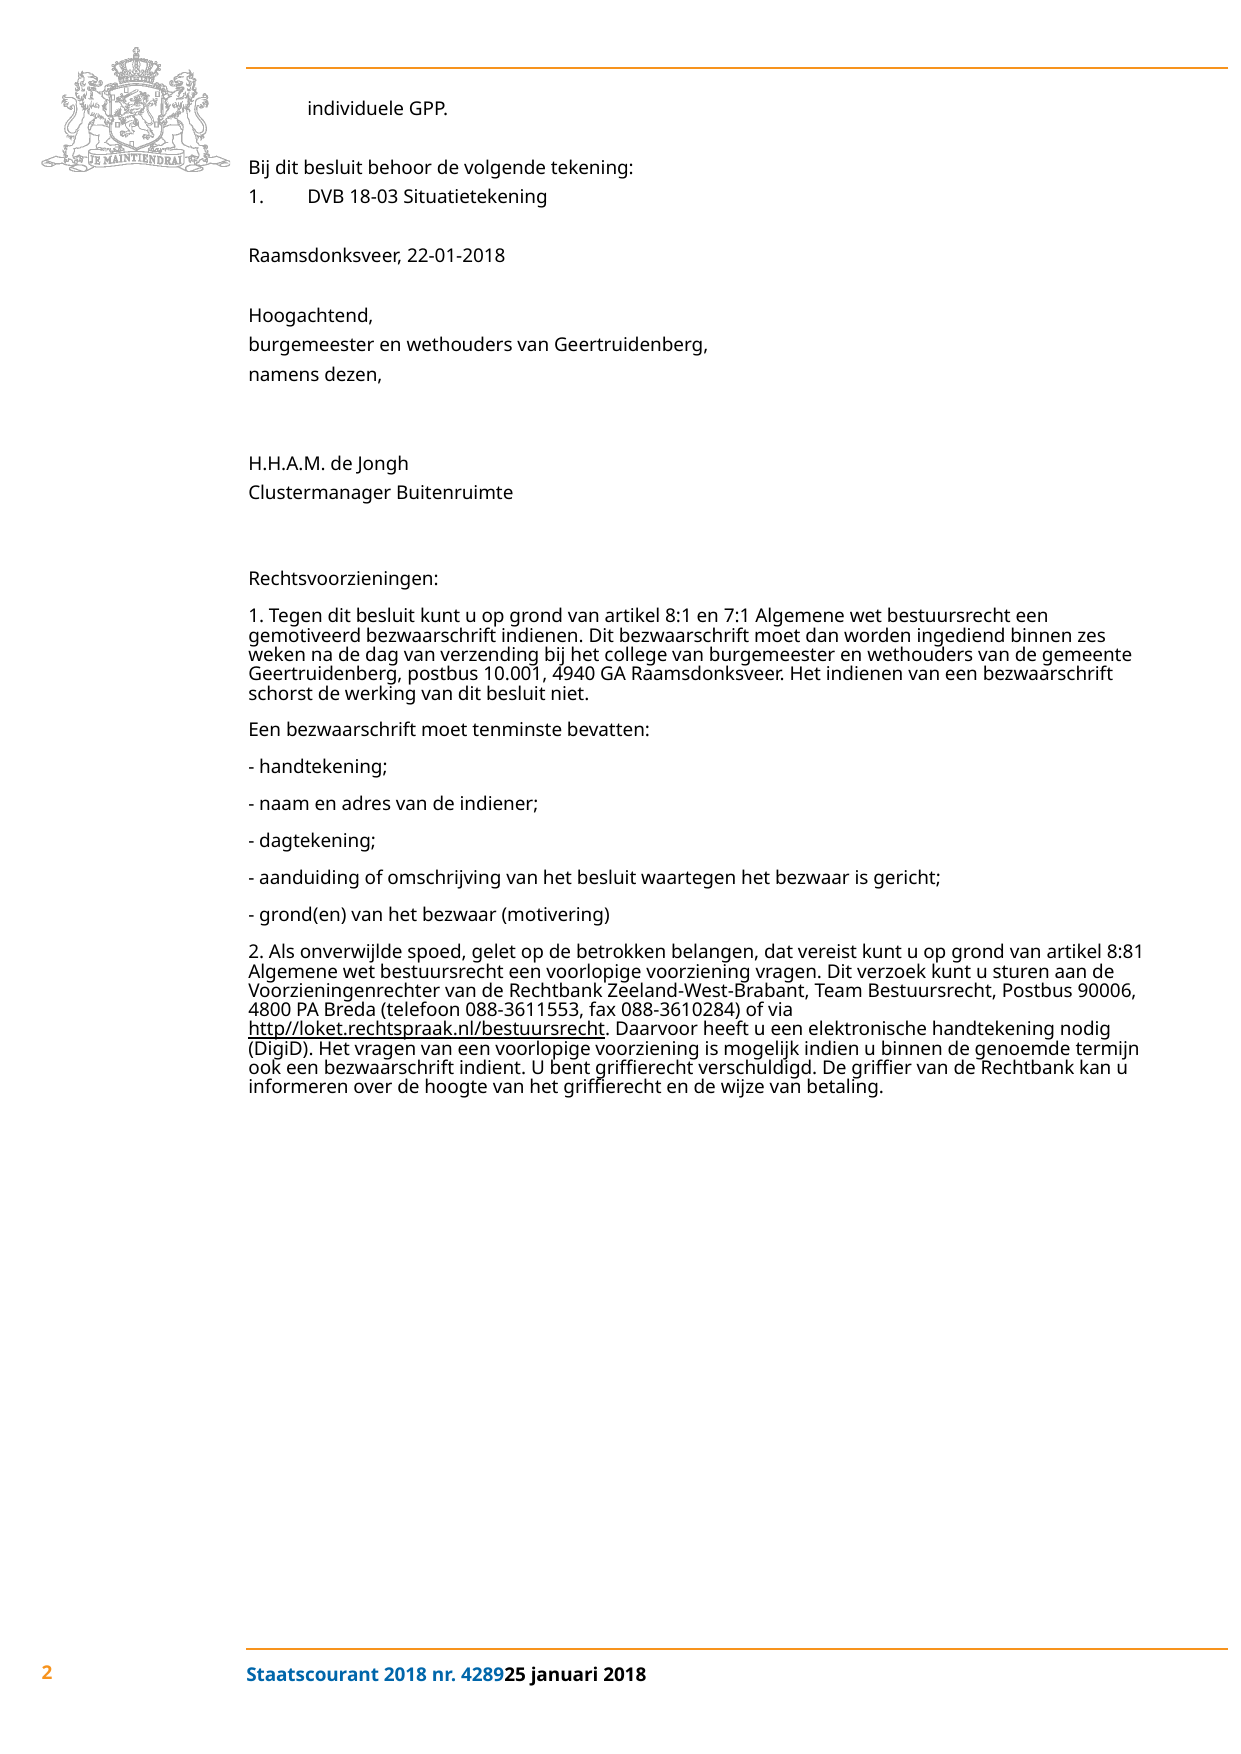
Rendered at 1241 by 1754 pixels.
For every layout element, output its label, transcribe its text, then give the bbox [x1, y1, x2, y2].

text Hoogachtend, [248, 302, 1152, 328]
text - naam en adres van de indiener; [248, 795, 1152, 815]
text - handtekening; [248, 758, 1152, 778]
text Een bezwaarschrift moet tenminste bevatten: [248, 721, 1152, 741]
text - aanduiding of omschrijving van het besluit waartegen het bezwaar is gericht; [248, 869, 1152, 889]
text Raamsdonksveer, 22-01-2018 [248, 243, 1152, 268]
text - grond(en) van het bezwaar (motivering) [248, 906, 1152, 926]
text 1. Tegen dit besluit kunt u op grond van artikel 8:1 en 7:1 Algemene wet bestuursrecht een gemotiveerd bezwaarschrift indienen. Dit bezwaarschrift moet dan worden ingediend binnen zes weken na de dag van verzending bij het college van burgemeester en wethouders van de gemeente Geertruidenberg, postbus 10.001, 4940 GA Raamsdonksveer. Het indienen van een bezwaarschrift schorst de werking van dit besluit niet. [248, 607, 1152, 704]
text - dagtekening; [248, 832, 1152, 852]
list individuele GPP. [248, 95, 1152, 121]
list DVB 18-03 Situatietekening [248, 183, 1152, 209]
text burgemeester en wethouders van Geertruidenberg, [248, 331, 1152, 357]
picture [41, 47, 231, 172]
text Clustermanager Buitenruimte [248, 479, 1152, 505]
text Rechtsvoorzieningen: [248, 570, 1152, 590]
text 2. Als onverwijlde spoed, gelet op de betrokken belangen, dat vereist kunt u op grond van artikel 8:81 Algemene wet bestuursrecht een voorlopige voorziening vragen. Dit verzoek kunt u sturen aan de Voorzieningenrechter van de Rechtbank Zeeland-West-Brabant, Team Bestuursrecht, Postbus 90006, 4800 PA Breda (telefoon 088-3611553, fax 088-3610284) of via http//loket.rechtspraak.nl/bestuursrecht. Daarvoor heeft u een elektronische handtekening nodig (DigiD). Het vragen van een voorlopige voorziening is mogelijk indien u binnen de genoemde termijn ook een bezwaarschrift indient. U bent griffierecht verschuldigd. De griffier van de Rechtbank kan u informeren over de hoogte van het griffierecht en de wijze van betaling. [248, 943, 1152, 1097]
text Bij dit besluit behoor de volgende tekening: [248, 154, 1152, 180]
text H.H.A.M. de Jongh [248, 450, 1152, 476]
text namens dezen, [248, 361, 1152, 387]
